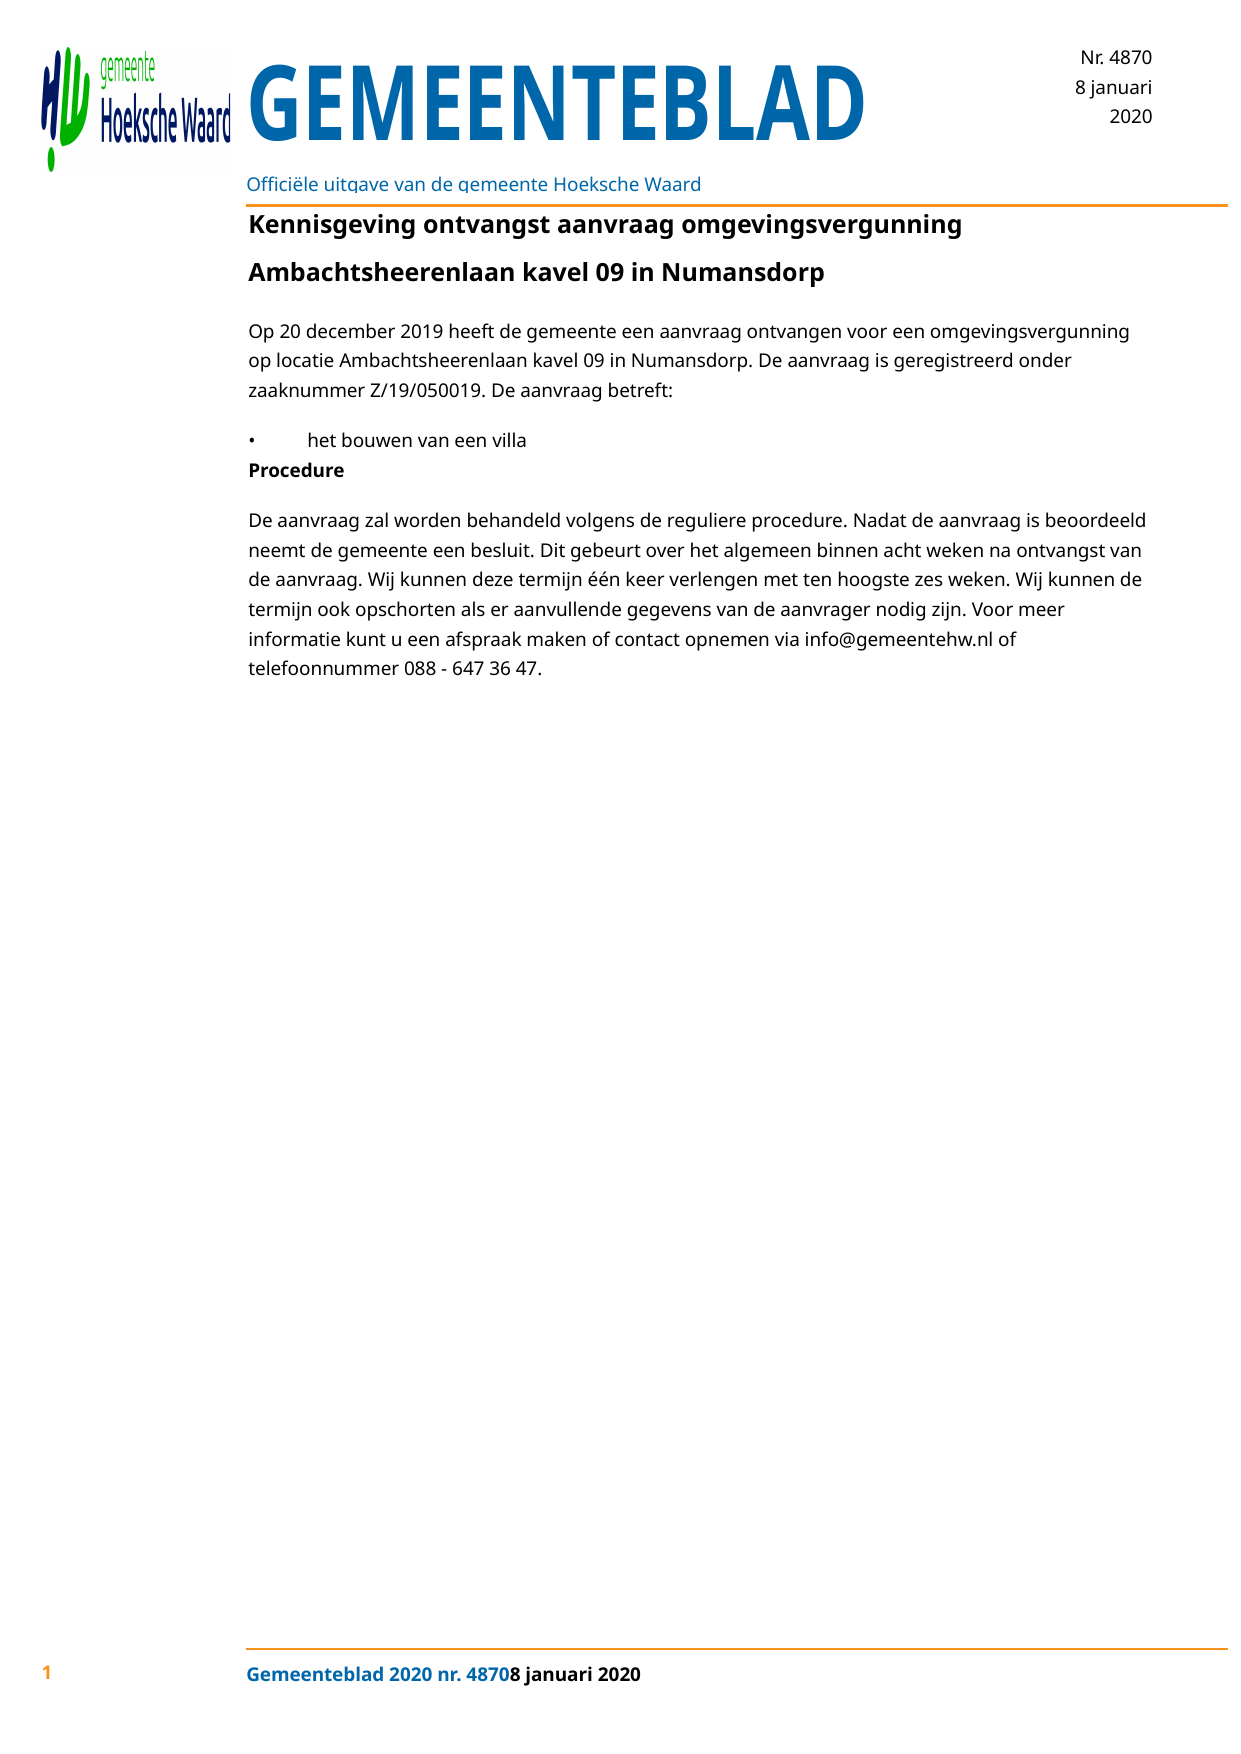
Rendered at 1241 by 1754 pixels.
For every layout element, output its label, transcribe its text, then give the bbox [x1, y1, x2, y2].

text Op 20 december 2019 heeft de gemeente een aanvraag ontvangen voor een omgevingsvergunning op locatie Ambachtsheerenlaan kavel 09 in Numansdorp. De aanvraag is geregistreerd onder zaaknummer Z/19/050019. De aanvraag betreft: [248, 318, 1152, 403]
text Procedure [248, 457, 1152, 483]
list het bouwen van een villa [248, 427, 1152, 453]
text De aanvraag zal worden behandeld volgens de reguliere procedure. Nadat de aanvraag is beoordeeld neemt de gemeente een besluit. Dit gebeurt over het algemeen binnen acht weken na ontvangst van de aanvraag. Wij kunnen deze termijn één keer verlengen met ten hoogste zes weken. Wij kunnen de termijn ook opschorten als er aanvullende gegevens van de aanvrager nodig zijn. Voor meer informatie kunt u een afspraak maken of contact opnemen via info@gemeentehw.nl of telefoonnummer 088 - 647 36 47. [248, 507, 1152, 681]
picture [41, 47, 231, 172]
text Kennisgeving ontvangst aanvraag omgevingsvergunning Ambachtsheerenlaan kavel 09 in Numansdorp [248, 207, 1152, 288]
